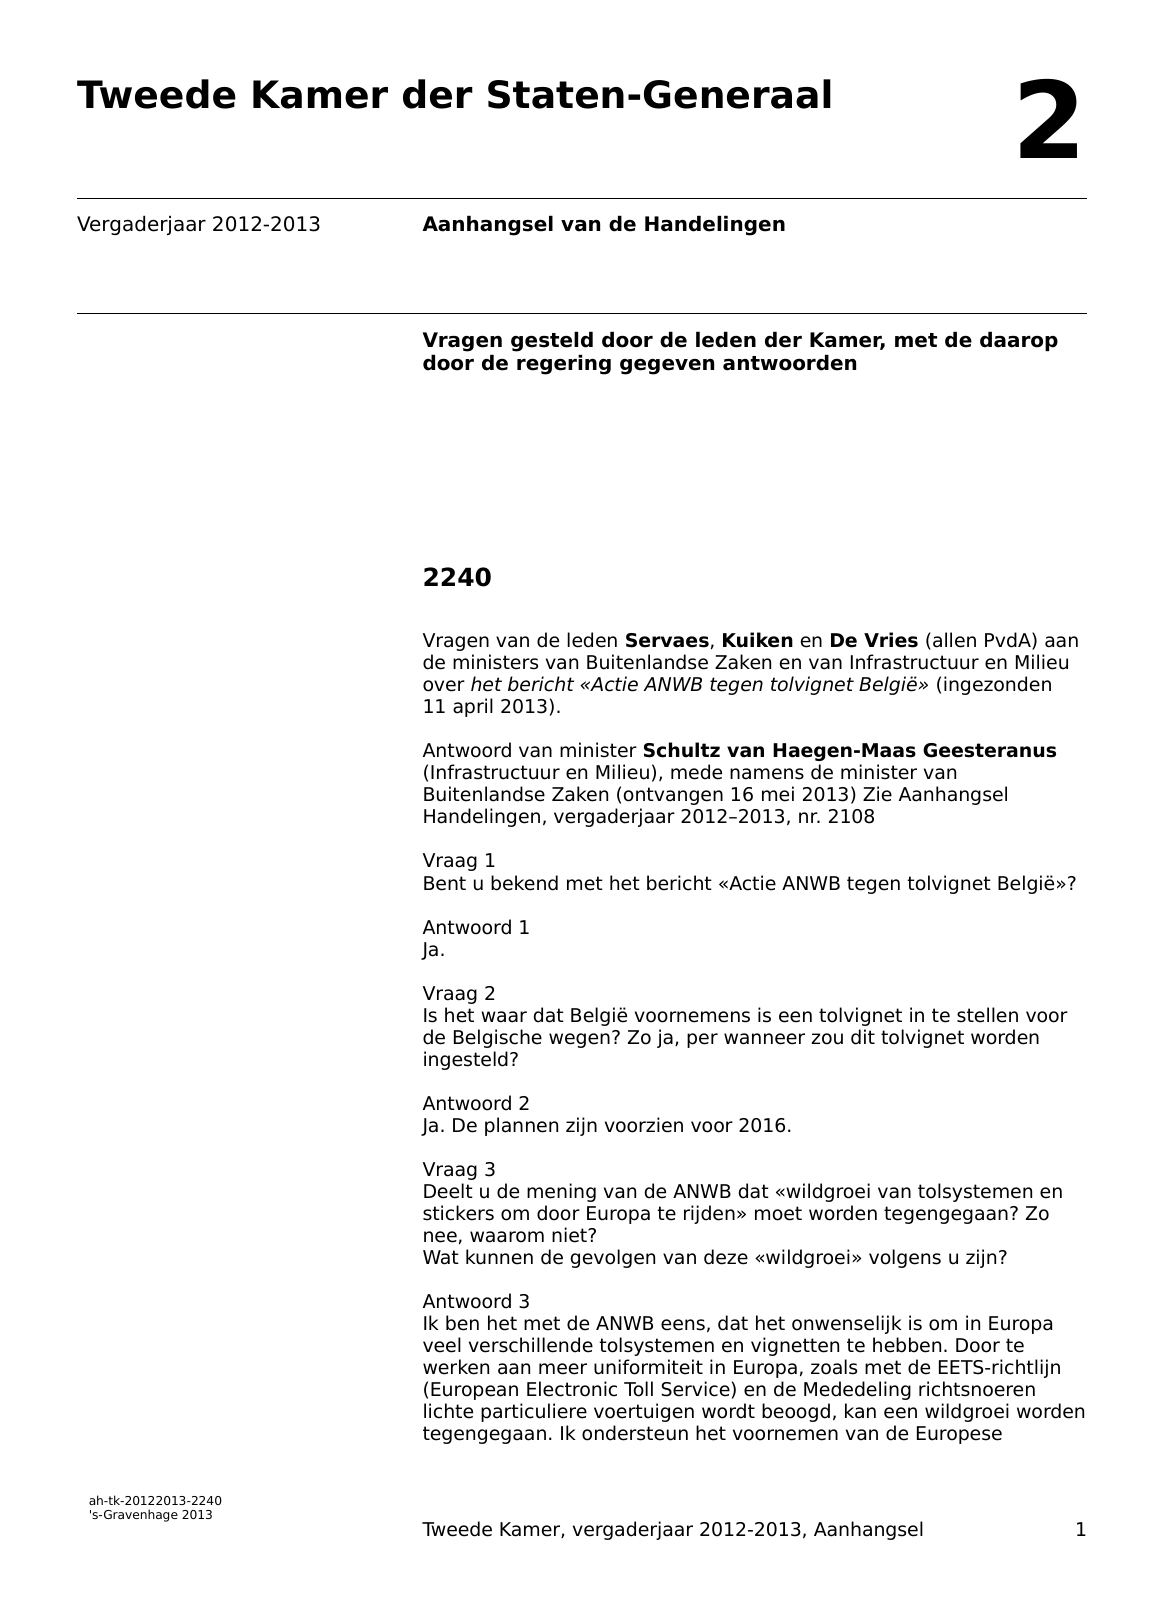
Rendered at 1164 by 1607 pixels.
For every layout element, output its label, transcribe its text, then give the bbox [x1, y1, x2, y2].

text 2240 [422, 563, 1087, 592]
text Antwoord van minister Schultz van Haegen-Maas Geesteranus (Infrastructuur en Milieu), mede namens de minister van Buitenlandse Zaken (ontvangen 16 mei 2013) Zie Aanhangsel Handelingen, vergaderjaar 2012–2013, nr. 2108 [422, 740, 1087, 828]
text Wat kunnen de gevolgen van deze «wildgroei» volgens u zijn? [422, 1247, 1087, 1269]
text Antwoord 2 [422, 1093, 1087, 1115]
table_cell [77, 314, 422, 375]
table_cell Vergaderjaar 2012-2013 [77, 199, 422, 313]
text Vraag 2 [422, 983, 1087, 1005]
text Antwoord 1 [422, 917, 1087, 938]
table_cell Aanhangsel van de Handelingen [422, 199, 1087, 313]
text ah-tk-20122013-2240 [88, 1494, 323, 1508]
table_header 2 [886, 59, 1087, 198]
text Ja. De plannen zijn voorzien voor 2016. [422, 1115, 1087, 1137]
text Bent u bekend met het bericht «Actie ANWB tegen tolvignet België»? [422, 872, 1087, 894]
table_cell Vragen gesteld door de leden der Kamer, met de daarop door de regering gegeven antwoorden [422, 314, 1087, 375]
text Deelt u de mening van de ANWB dat «wildgroei van tolsystemen en stickers om door Europa te rijden» moet worden tegengegaan? Zo nee, waarom niet? [422, 1181, 1087, 1247]
table_header Tweede Kamer der Staten-Generaal [77, 59, 886, 198]
text Antwoord 3 [422, 1291, 1087, 1313]
text Is het waar dat België voornemens is een tolvignet in te stellen voor de Belgische wegen? Zo ja, per wanneer zou dit tolvignet worden ingesteld? [422, 1005, 1087, 1071]
text 's-Gravenhage 2013 [88, 1508, 323, 1522]
text Ik ben het met de ANWB eens, dat het onwenselijk is om in Europa veel verschillende tolsystemen en vignetten te hebben. Door te werken aan meer uniformiteit in Europa, zoals met de EETS-richtlijn (European Electronic Toll Service) en de Mededeling richtsnoeren lichte particuliere voertuigen wordt beoogd, kan een wildgroei worden tegengegaan. Ik ondersteun het voornemen van de Europese [422, 1313, 1087, 1445]
text Vragen van de leden Servaes, Kuiken en De Vries (allen PvdA) aan de ministers van Buitenlandse Zaken en van Infrastructuur en Milieu over het bericht «Actie ANWB tegen tolvignet België» (ingezonden 11 april 2013). [422, 630, 1087, 718]
text Vraag 1 [422, 850, 1087, 872]
text Vraag 3 [422, 1159, 1087, 1181]
text Ja. [422, 938, 1087, 961]
